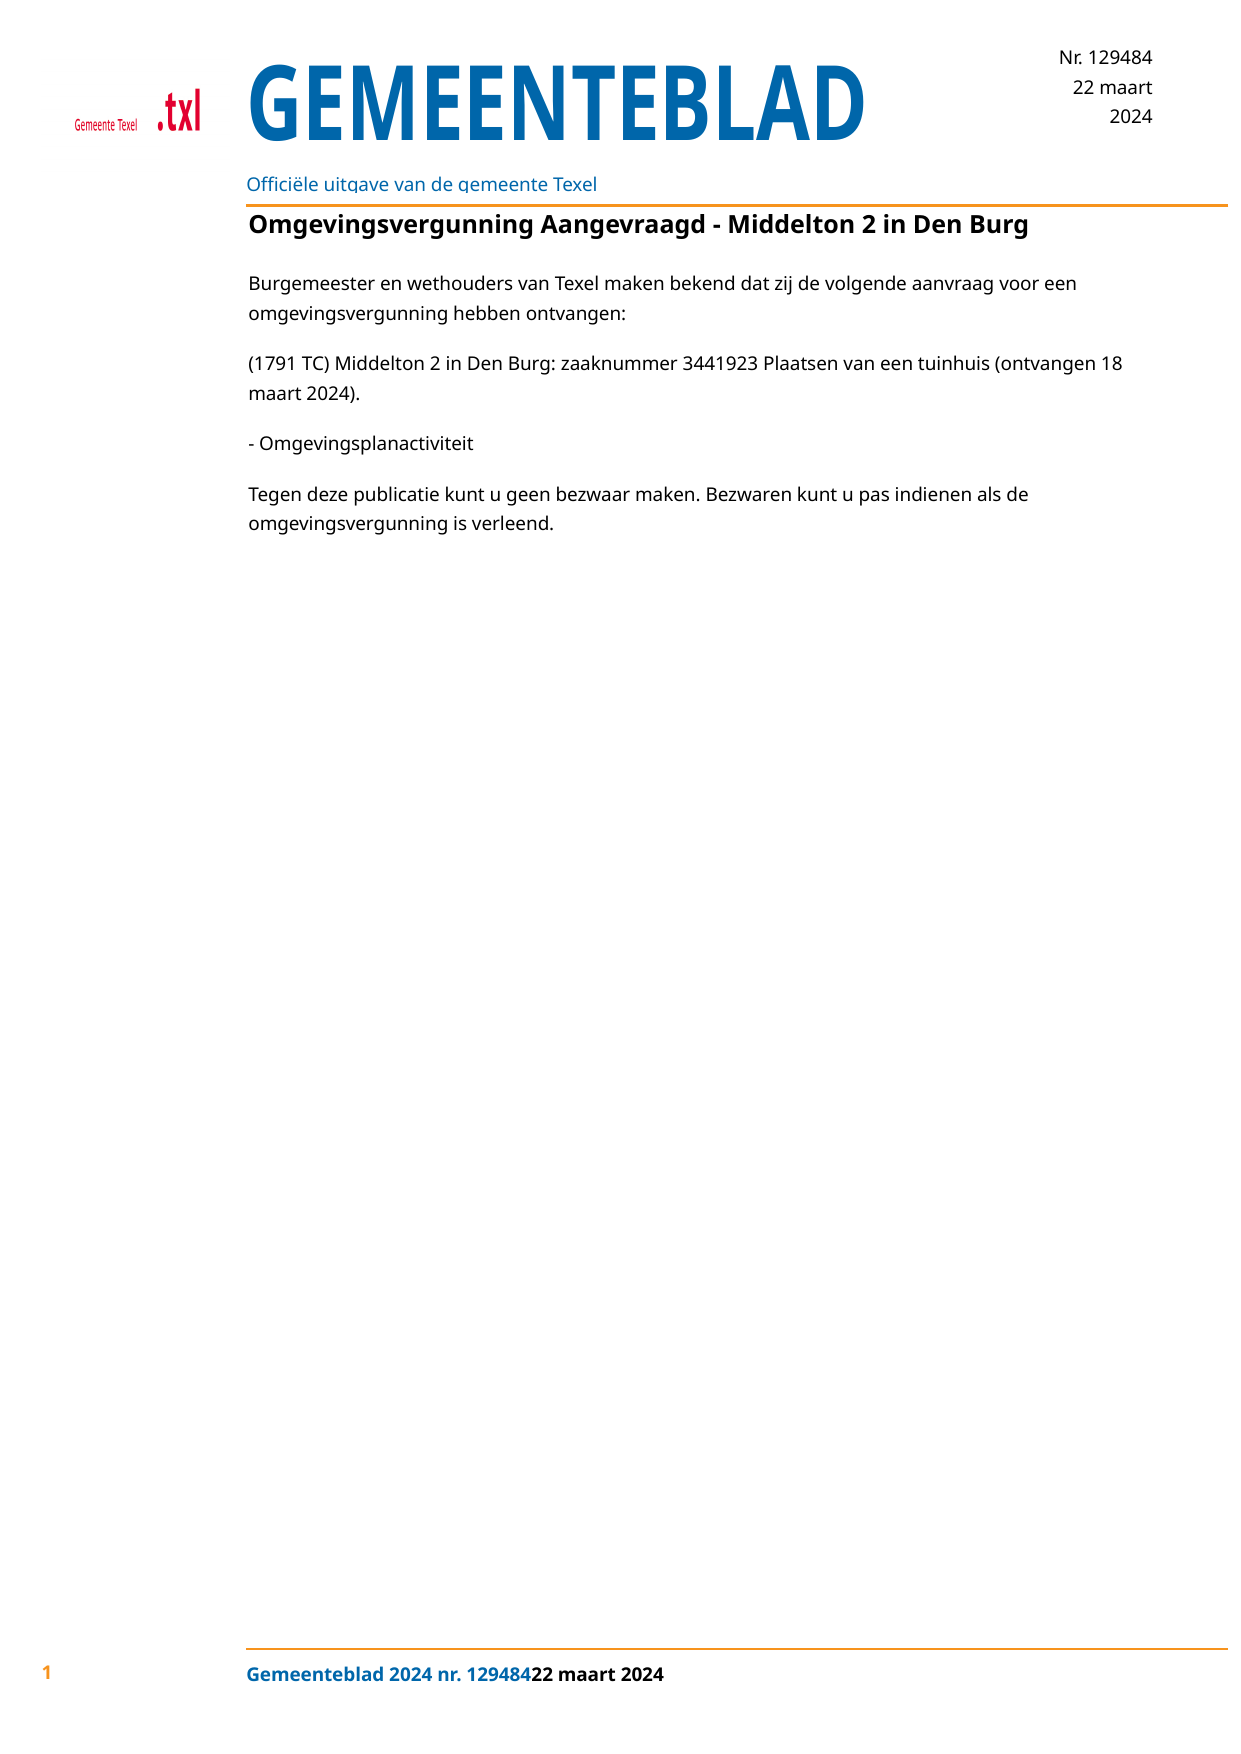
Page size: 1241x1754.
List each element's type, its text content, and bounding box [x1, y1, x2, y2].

text (1791 TC) Middelton 2 in Den Burg: zaaknummer 3441923 Plaatsen van een tuinhuis (ontvangen 18 maart 2024). [248, 350, 1152, 406]
text Burgemeester en wethouders van Texel maken bekend dat zij de volgende aanvraag voor een omgevingsvergunning hebben ontvangen: [248, 270, 1152, 326]
text Tegen deze publicatie kunt u geen bezwaar maken. Bezwaren kunt u pas indienen als de omgevingsvergunning is verleend. [248, 481, 1152, 536]
text - Omgevingsplanactiviteit [248, 430, 1152, 456]
text Omgevingsvergunning Aangevraagd - Middelton 2 in Den Burg [248, 207, 1152, 241]
picture [41, 47, 231, 172]
